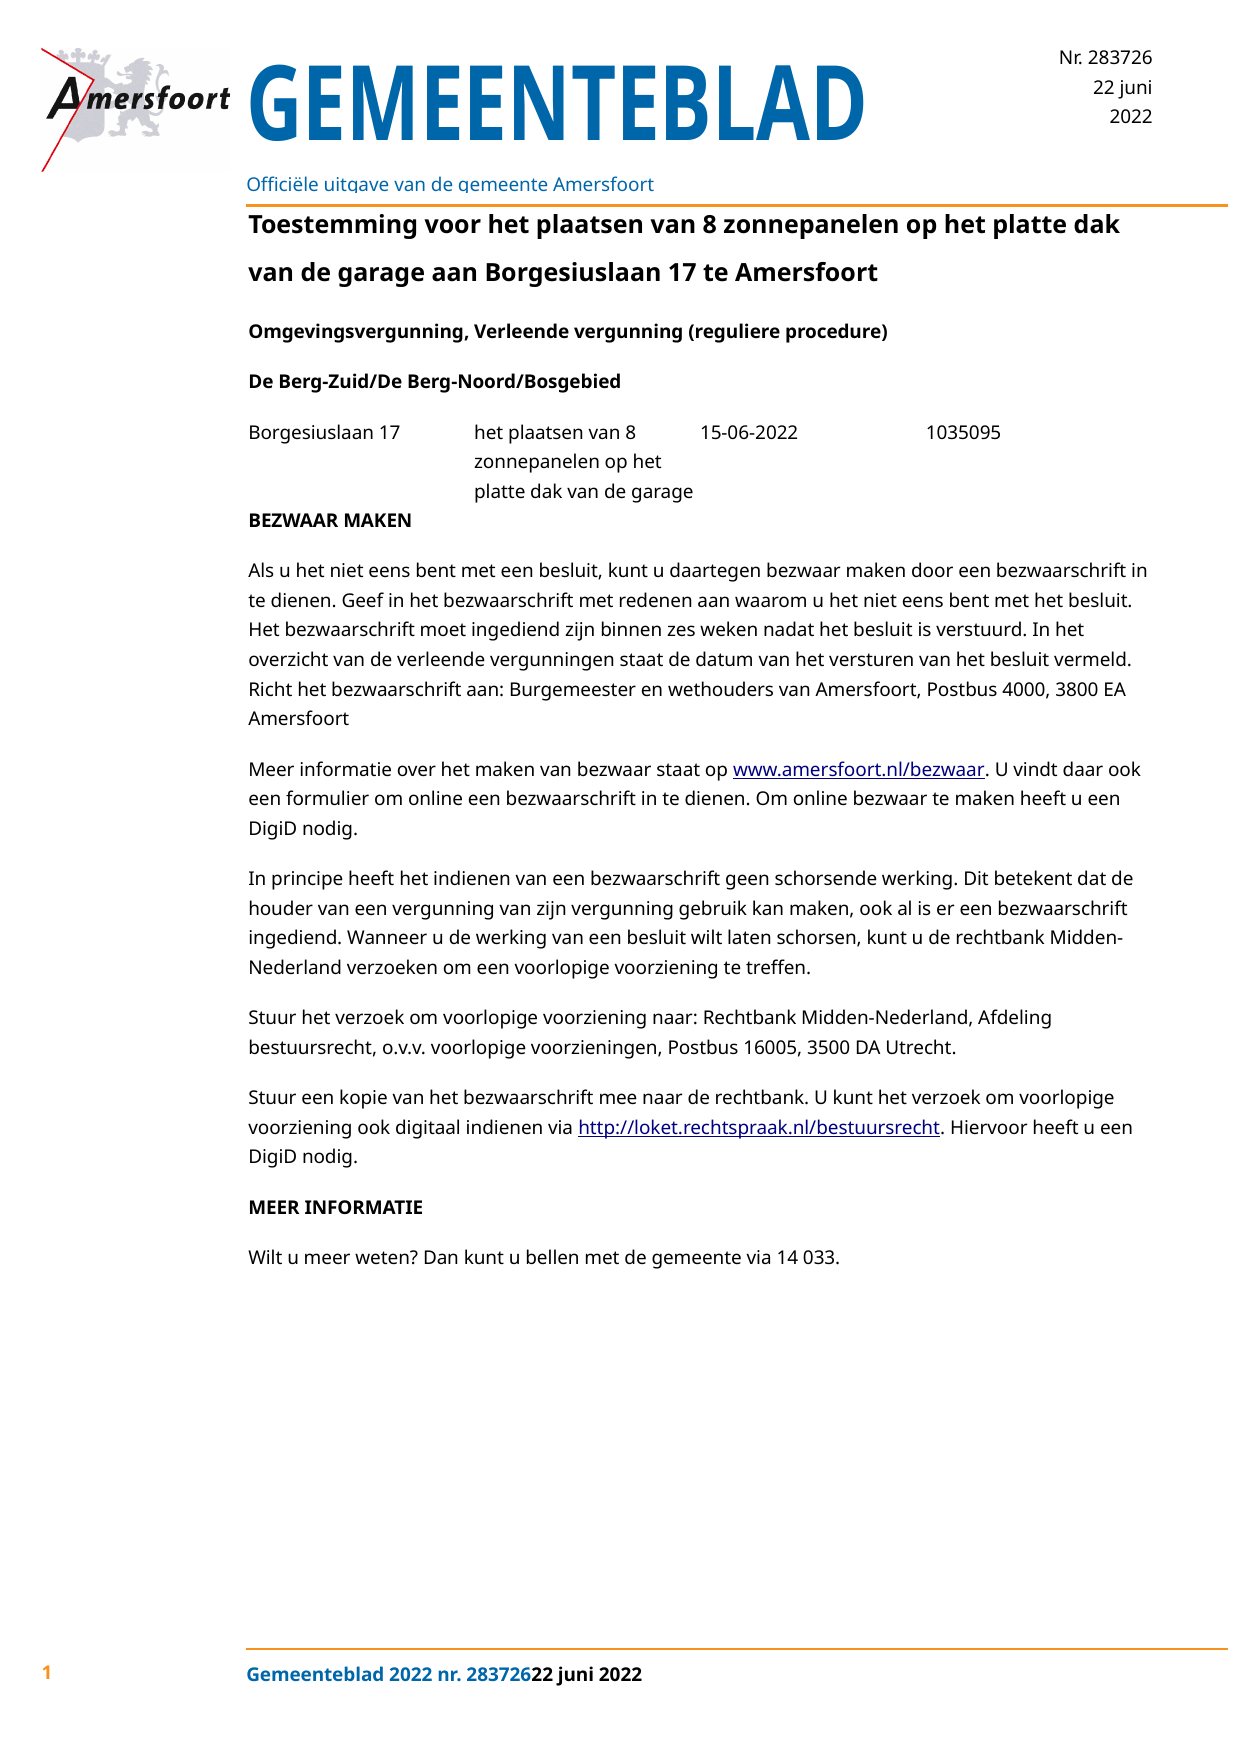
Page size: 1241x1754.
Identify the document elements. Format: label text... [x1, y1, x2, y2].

text Als u het niet eens bent met een besluit, kunt u daartegen bezwaar maken door een bezwaarschrift in te dienen. Geef in het bezwaarschrift met redenen aan waarom u het niet eens bent met het besluit. Het bezwaarschrift moet ingediend zijn binnen zes weken nadat het besluit is verstuurd. In het overzicht van de verleende vergunningen staat de datum van het versturen van het besluit vermeld. Richt het bezwaarschrift aan: Burgemeester en wethouders van Amersfoort, Postbus 4000, 3800 EA Amersfoort [248, 557, 1152, 731]
text De Berg-Zuid/De Berg-Noord/Bosgebied [248, 368, 1152, 394]
table_header 1035095 [926, 419, 1152, 504]
table_header Borgesiuslaan 17 [248, 419, 474, 504]
text BEZWAAR MAKEN [248, 507, 1152, 533]
text Toestemming voor het plaatsen van 8 zonnepanelen op het platte dak van de garage aan Borgesiuslaan 17 te Amersfoort [248, 207, 1152, 288]
text Stuur een kopie van het bezwaarschrift mee naar de rechtbank. U kunt het verzoek om voorlopige voorziening ook digitaal indienen via http://loket.rechtspraak.nl/bestuursrecht. Hiervoor heeft u een DigiD nodig. [248, 1084, 1152, 1169]
text Meer informatie over het maken van bezwaar staat op www.amersfoort.nl/bezwaar. U vindt daar ook een formulier om online een bezwaarschrift in te dienen. Om online bezwaar te maken heeft u een DigiD nodig. [248, 756, 1152, 841]
picture [41, 47, 231, 172]
table_header het plaatsen van 8 zonnepanelen op het platte dak van de garage [474, 419, 700, 504]
table_header 15-06-2022 [700, 419, 926, 504]
text Stuur het verzoek om voorlopige voorziening naar: Rechtbank Midden-Nederland, Afdeling bestuursrecht, o.v.v. voorlopige voorzieningen, Postbus 16005, 3500 DA Utrecht. [248, 1004, 1152, 1060]
text In principe heeft het indienen van een bezwaarschrift geen schorsende werking. Dit betekent dat de houder van een vergunning van zijn vergunning gebruik kan maken, ook al is er een bezwaarschrift ingediend. Wanneer u de werking van een besluit wilt laten schorsen, kunt u de rechtbank Midden-Nederland verzoeken om een voorlopige voorziening te treffen. [248, 865, 1152, 980]
text Wilt u meer weten? Dan kunt u bellen met de gemeente via 14 033. [248, 1244, 1152, 1270]
text MEER INFORMATIE [248, 1194, 1152, 1220]
text Omgevingsvergunning, Verleende vergunning (reguliere procedure) [248, 318, 1152, 344]
